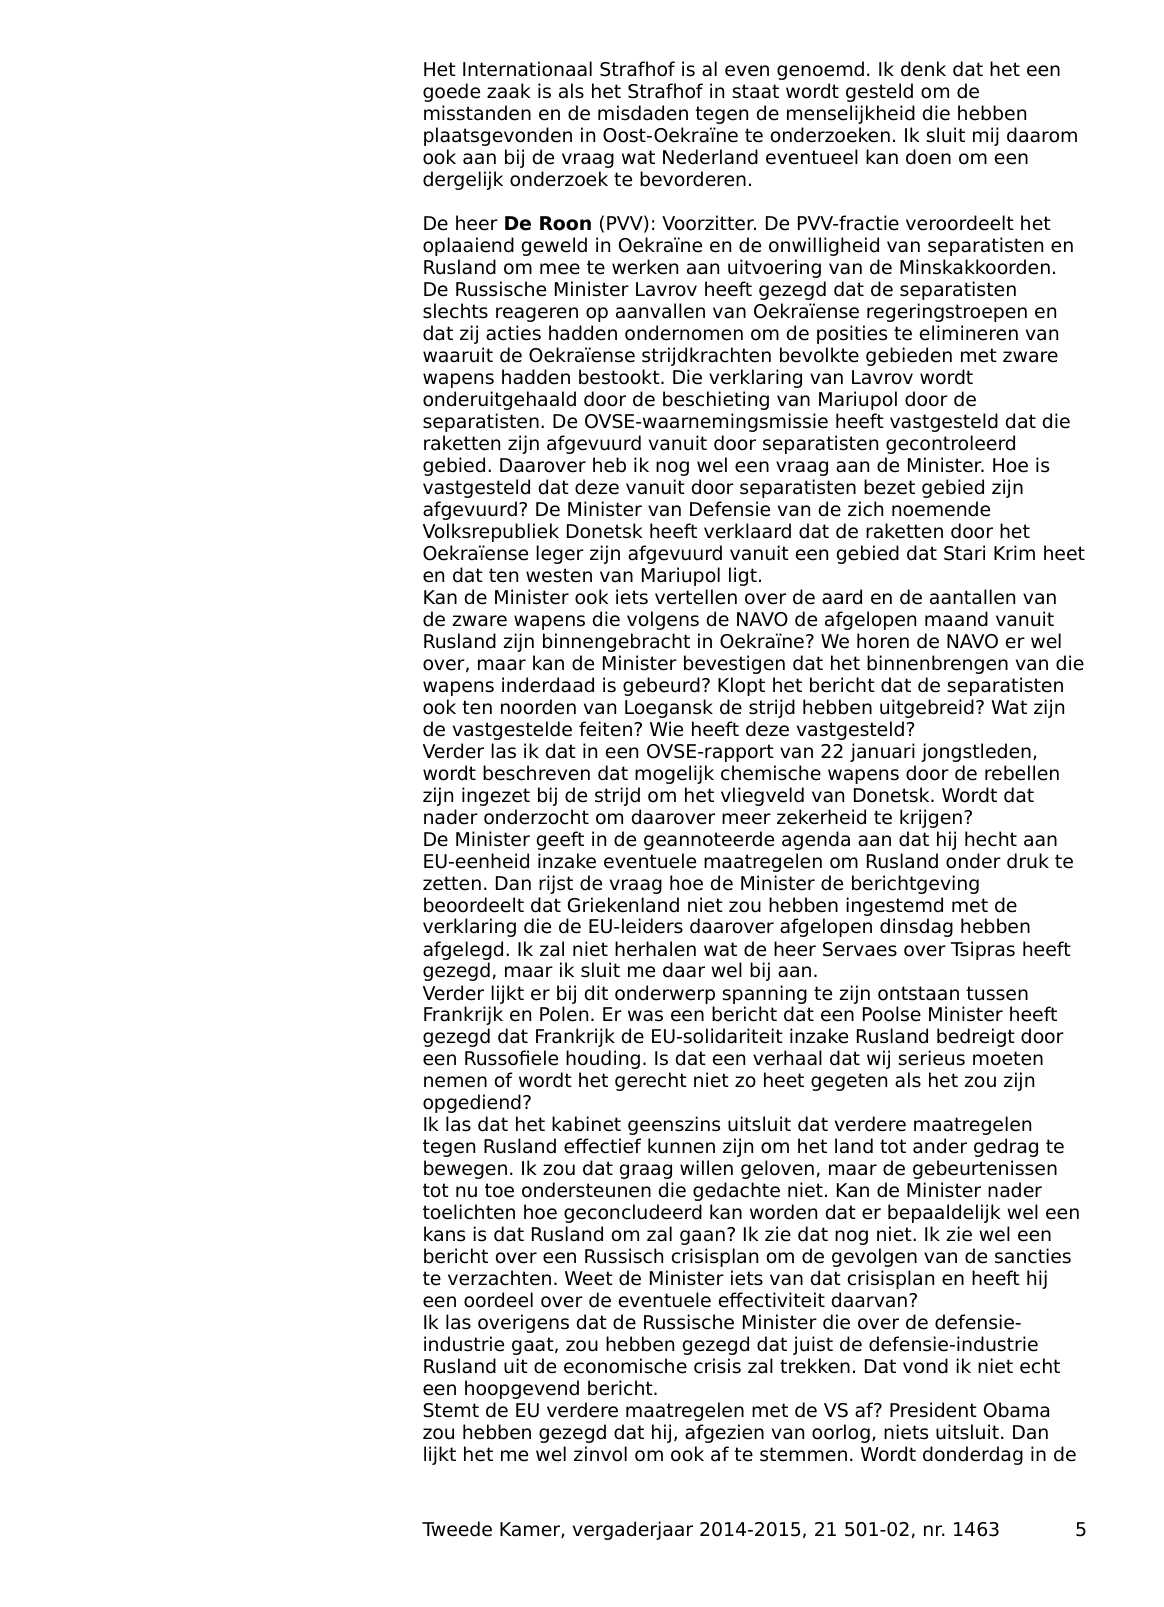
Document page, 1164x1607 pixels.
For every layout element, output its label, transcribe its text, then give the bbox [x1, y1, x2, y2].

text Het Internationaal Strafhof is al even genoemd. Ik denk dat het een goede zaak is als het Strafhof in staat wordt gesteld om de misstanden en de misdaden tegen de menselijkheid die hebben plaatsgevonden in Oost-Oekraïne te onderzoeken. Ik sluit mij daarom ook aan bij de vraag wat Nederland eventueel kan doen om een dergelijk onderzoek te bevorderen. [422, 59, 1087, 191]
text De Minister geeft in de geannoteerde agenda aan dat hij hecht aan EU-eenheid inzake eventuele maatregelen om Rusland onder druk te zetten. Dan rijst de vraag hoe de Minister de berichtgeving beoordeelt dat Griekenland niet zou hebben ingestemd met de verklaring die de EU-leiders daarover afgelopen dinsdag hebben afgelegd. Ik zal niet herhalen wat de heer Servaes over Tsipras heeft gezegd, maar ik sluit me daar wel bij aan. [422, 828, 1087, 982]
text Kan de Minister ook iets vertellen over de aard en de aantallen van de zware wapens die volgens de NAVO de afgelopen maand vanuit Rusland zijn binnengebracht in Oekraïne? We horen de NAVO er wel over, maar kan de Minister bevestigen dat het binnenbrengen van die wapens inderdaad is gebeurd? Klopt het bericht dat de separatisten ook ten noorden van Loegansk de strijd hebben uitgebreid? Wat zijn de vastgestelde feiten? Wie heeft deze vastgesteld? [422, 587, 1087, 741]
text Ik las dat het kabinet geenszins uitsluit dat verdere maatregelen tegen Rusland effectief kunnen zijn om het land tot ander gedrag te bewegen. Ik zou dat graag willen geloven, maar de gebeurtenissen tot nu toe ondersteunen die gedachte niet. Kan de Minister nader toelichten hoe geconcludeerd kan worden dat er bepaaldelijk wel een kans is dat Rusland om zal gaan? Ik zie dat nog niet. Ik zie wel een bericht over een Russisch crisisplan om de gevolgen van de sancties te verzachten. Weet de Minister iets van dat crisisplan en heeft hij een oordeel over de eventuele effectiviteit daarvan? [422, 1114, 1087, 1312]
text Verder las ik dat in een OVSE-rapport van 22 januari jongstleden, wordt beschreven dat mogelijk chemische wapens door de rebellen zijn ingezet bij de strijd om het vliegveld van Donetsk. Wordt dat nader onderzocht om daarover meer zekerheid te krijgen? [422, 741, 1087, 828]
text Verder lijkt er bij dit onderwerp spanning te zijn ontstaan tussen Frankrijk en Polen. Er was een bericht dat een Poolse Minister heeft gezegd dat Frankrijk de EU-solidariteit inzake Rusland bedreigt door een Russofiele houding. Is dat een verhaal dat wij serieus moeten nemen of wordt het gerecht niet zo heet gegeten als het zou zijn opgediend? [422, 982, 1087, 1114]
text Ik las overigens dat de Russische Minister die over de defensie-industrie gaat, zou hebben gezegd dat juist de defensie-industrie Rusland uit de economische crisis zal trekken. Dat vond ik niet echt een hoopgevend bericht. [422, 1312, 1087, 1400]
text De heer De Roon (PVV): Voorzitter. De PVV-fractie veroordeelt het oplaaiend geweld in Oekraïne en de onwilligheid van separatisten en Rusland om mee te werken aan uitvoering van de Minskakkoorden. De Russische Minister Lavrov heeft gezegd dat de separatisten slechts reageren op aanvallen van Oekraïense regeringstroepen en dat zij acties hadden ondernomen om de posities te elimineren van waaruit de Oekraïense strijdkrachten bevolkte gebieden met zware wapens hadden bestookt. Die verklaring van Lavrov wordt onderuitgehaald door de beschieting van Mariupol door de separatisten. De OVSE-waarnemingsmissie heeft vastgesteld dat die raketten zijn afgevuurd vanuit door separatisten gecontroleerd gebied. Daarover heb ik nog wel een vraag aan de Minister. Hoe is vastgesteld dat deze vanuit door separatisten bezet gebied zijn afgevuurd? De Minister van Defensie van de zich noemende Volksrepubliek Donetsk heeft verklaard dat de raketten door het Oekraïense leger zijn afgevuurd vanuit een gebied dat Stari Krim heet en dat ten westen van Mariupol ligt. [422, 213, 1087, 587]
text Stemt de EU verdere maatregelen met de VS af? President Obama zou hebben gezegd dat hij, afgezien van oorlog, niets uitsluit. Dan lijkt het me wel zinvol om ook af te stemmen. Wordt donderdag in de [422, 1400, 1087, 1466]
